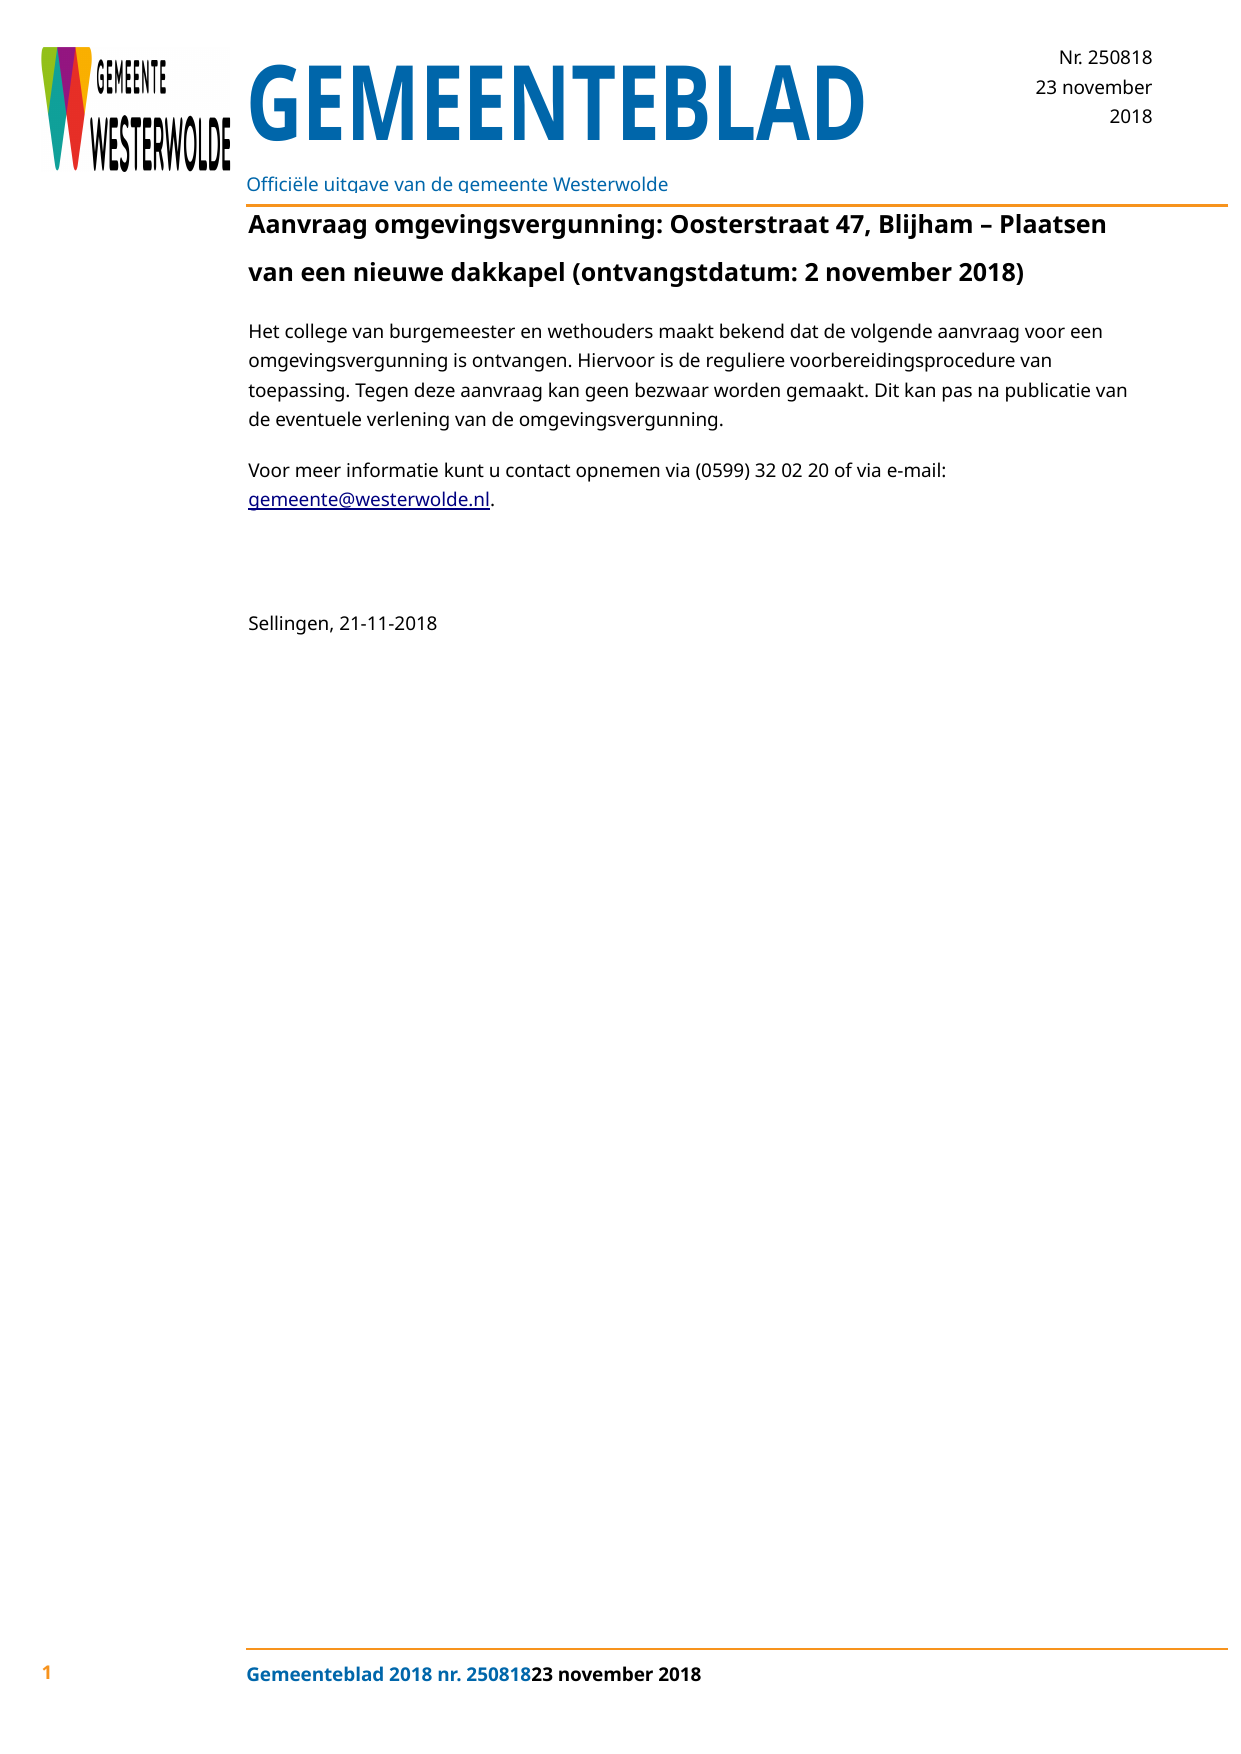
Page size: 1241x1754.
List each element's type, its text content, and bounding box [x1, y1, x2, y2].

text Voor meer informatie kunt u contact opnemen via (0599) 32 02 20 of via e-mail: gemeente@westerwolde.nl. [248, 457, 1152, 512]
picture [41, 47, 231, 172]
text Aanvraag omgevingsvergunning: Oosterstraat 47, Blijham – Plaatsen van een nieuwe dakkapel (ontvangstdatum: 2 november 2018) [248, 207, 1152, 288]
text Sellingen, 21-11-2018 [248, 611, 1152, 636]
text Het college van burgemeester en wethouders maakt bekend dat de volgende aanvraag voor een omgevingsvergunning is ontvangen. Hiervoor is de reguliere voorbereidingsprocedure van toepassing. Tegen deze aanvraag kan geen bezwaar worden gemaakt. Dit kan pas na publicatie van de eventuele verlening van de omgevingsvergunning. [248, 318, 1152, 432]
